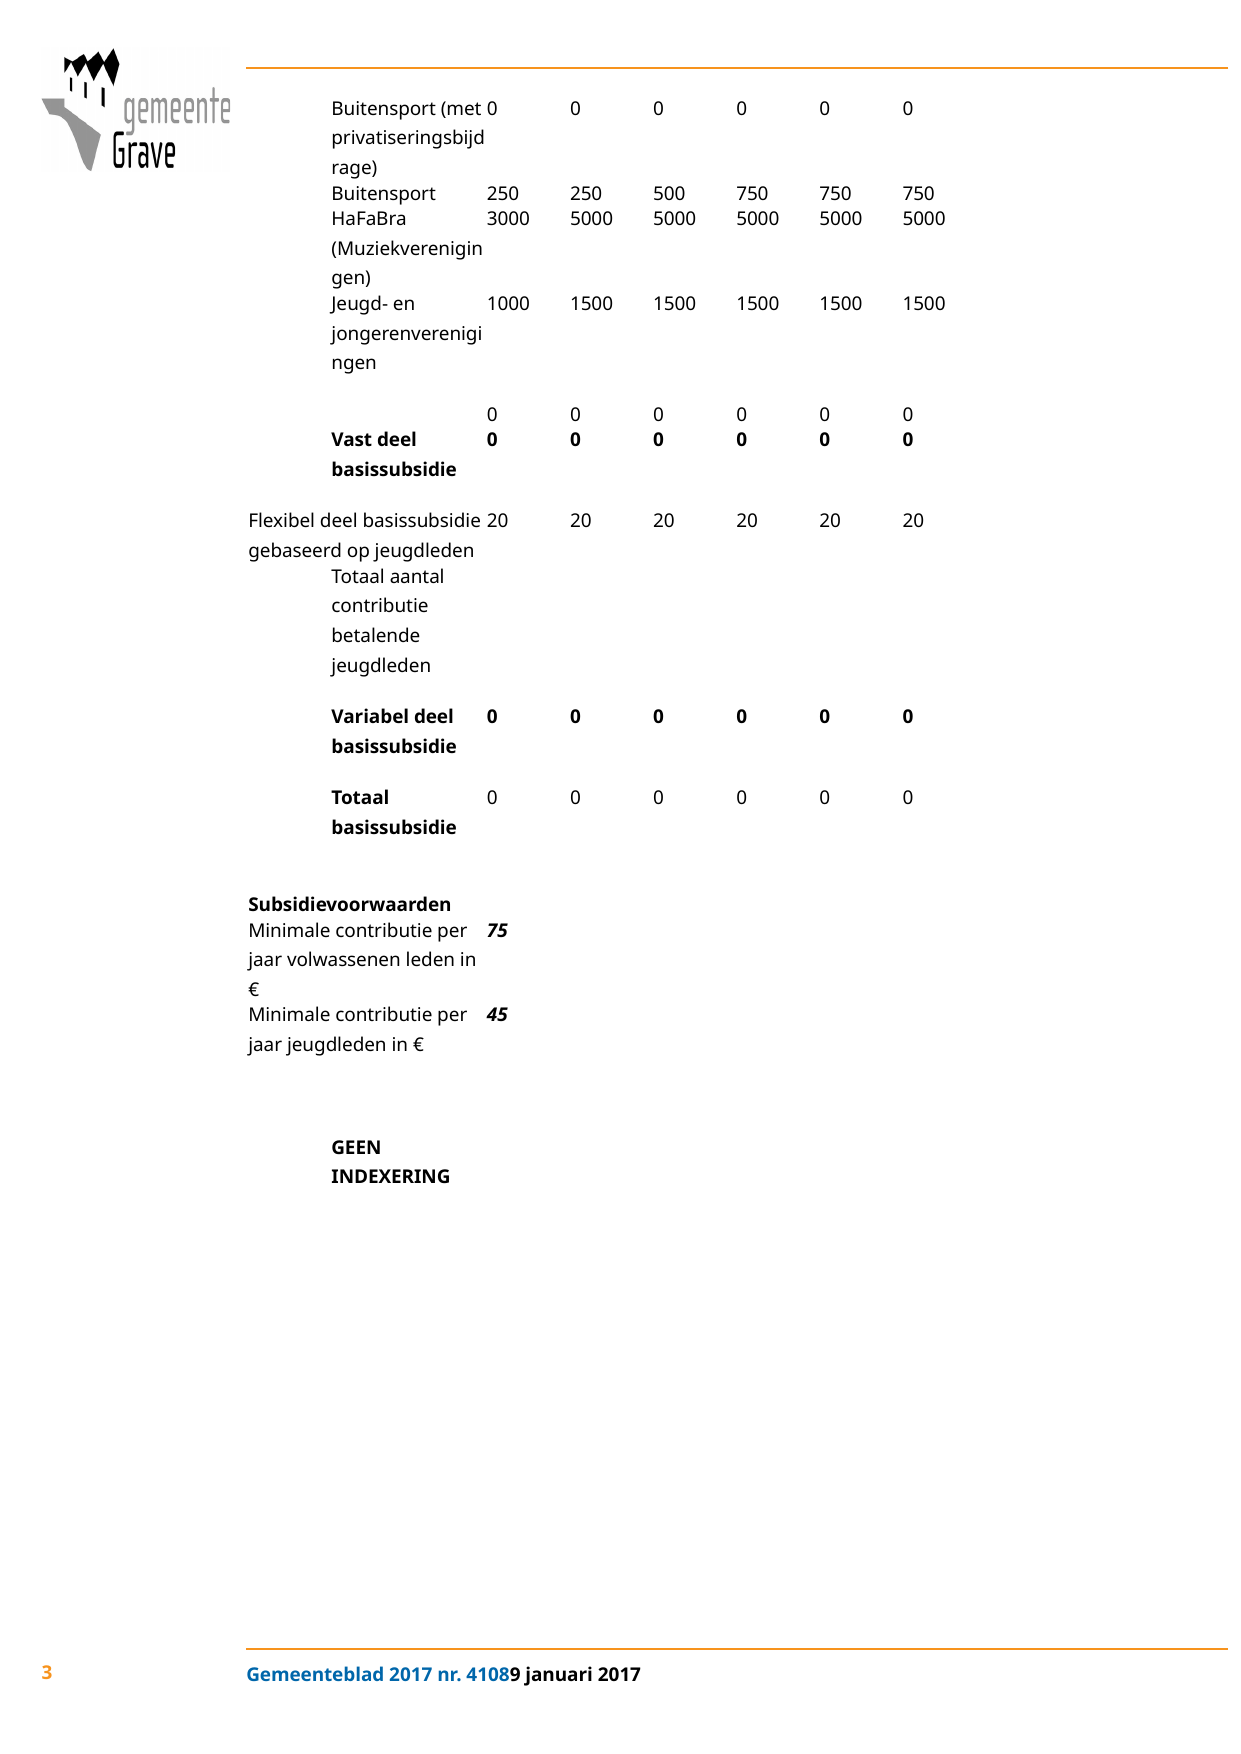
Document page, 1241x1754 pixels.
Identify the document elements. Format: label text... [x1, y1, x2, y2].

table_cell [248, 840, 331, 865]
table_cell [331, 759, 487, 784]
table_cell [331, 1057, 487, 1083]
table_cell [1069, 205, 1152, 290]
table_cell [570, 759, 653, 784]
table_cell [570, 840, 653, 865]
table_cell Minimale contributie per jaar volwassenen leden in € [248, 917, 487, 1002]
table_cell [1069, 703, 1152, 758]
table_cell [653, 759, 736, 784]
table_cell [1069, 290, 1152, 375]
table_cell [819, 865, 902, 891]
table_cell 3000 [487, 205, 570, 290]
table_cell [985, 678, 1068, 703]
table_cell 75 [487, 917, 570, 1002]
table_cell 0 [487, 427, 570, 482]
table_cell [736, 1002, 819, 1057]
table_cell [1069, 563, 1152, 677]
table_cell [736, 891, 819, 917]
table_cell [736, 1057, 819, 1083]
table_cell [736, 375, 819, 401]
table_cell [819, 563, 902, 677]
table_cell [1069, 1134, 1152, 1189]
table_cell [653, 375, 736, 401]
table_cell [570, 1134, 653, 1189]
table_cell [819, 840, 902, 865]
table_cell [248, 865, 331, 891]
table_cell [819, 1109, 902, 1134]
table_cell 5000 [570, 205, 653, 290]
table_cell [736, 917, 819, 1002]
table_cell GEEN INDEXERING [331, 1134, 487, 1189]
table_cell 0 [487, 95, 570, 180]
table_cell [653, 865, 736, 891]
table_cell [985, 482, 1068, 508]
table_cell [985, 427, 1068, 482]
table_cell [570, 1002, 653, 1057]
table_cell Totaal aantal contributie betalende jeugdleden [331, 563, 487, 677]
table_cell [570, 865, 653, 891]
table_cell 0 [570, 427, 653, 482]
table_cell [653, 482, 736, 508]
table_cell [487, 1134, 570, 1189]
table_cell [248, 784, 331, 839]
table_cell 20 [736, 508, 819, 563]
table_cell [331, 1083, 487, 1108]
table_cell [819, 1134, 902, 1189]
table_cell [1069, 891, 1152, 917]
table_cell [902, 759, 985, 784]
table_cell 45 [487, 1002, 570, 1057]
table_cell [902, 891, 985, 917]
table_cell 250 [570, 180, 653, 205]
table_cell [487, 482, 570, 508]
table_cell 0 [653, 427, 736, 482]
table_cell Variabel deel basissubsidie [331, 703, 487, 758]
table_cell [1069, 180, 1152, 205]
table_cell 250 [487, 180, 570, 205]
table_cell [985, 1083, 1068, 1108]
table_cell [331, 375, 487, 401]
table_cell 5000 [653, 205, 736, 290]
table_cell 5000 [819, 205, 902, 290]
table_cell 0 [570, 401, 653, 427]
table_cell [819, 759, 902, 784]
table_cell 0 [736, 401, 819, 427]
table_cell [487, 1057, 570, 1083]
table_cell 750 [902, 180, 985, 205]
table_cell 0 [736, 703, 819, 758]
table_cell [1069, 401, 1152, 427]
table_cell 0 [736, 95, 819, 180]
table_cell [736, 563, 819, 677]
table_cell [902, 678, 985, 703]
table_cell [570, 891, 653, 917]
table_cell [248, 205, 331, 290]
table_cell [1069, 375, 1152, 401]
table_cell Buitensport [331, 180, 487, 205]
table_cell 0 [653, 95, 736, 180]
table_cell 0 [653, 703, 736, 758]
table_cell [570, 917, 653, 1002]
table_cell [985, 1109, 1068, 1134]
table_cell 1500 [653, 290, 736, 375]
table_cell [653, 917, 736, 1002]
table_cell 1500 [736, 290, 819, 375]
table_cell [1069, 1057, 1152, 1083]
table_cell [819, 375, 902, 401]
table_cell [653, 840, 736, 865]
table_cell [331, 678, 487, 703]
table_cell 5000 [902, 205, 985, 290]
table_cell [1069, 678, 1152, 703]
table_cell [985, 290, 1068, 375]
table_cell [1069, 427, 1152, 482]
table_cell Minimale contributie per jaar jeugdleden in € [248, 1002, 487, 1057]
table_cell [985, 205, 1068, 290]
table_cell [902, 482, 985, 508]
table_cell 0 [902, 401, 985, 427]
table_cell [487, 865, 570, 891]
table_cell [248, 401, 331, 427]
table_cell [653, 563, 736, 677]
table_cell [985, 840, 1068, 865]
table_cell [331, 1109, 487, 1134]
table_cell [248, 427, 331, 482]
table_cell 20 [653, 508, 736, 563]
table_cell 0 [736, 784, 819, 839]
table_cell [736, 482, 819, 508]
table_cell 0 [736, 427, 819, 482]
table_cell 0 [902, 95, 985, 180]
table_cell [902, 917, 985, 1002]
table_cell [985, 703, 1068, 758]
table_cell 20 [487, 508, 570, 563]
table_cell 0 [819, 95, 902, 180]
table_cell [985, 891, 1068, 917]
table_cell [1069, 95, 1152, 180]
table_cell 20 [902, 508, 985, 563]
table_cell 0 [902, 784, 985, 839]
table_cell [819, 678, 902, 703]
table_cell 500 [653, 180, 736, 205]
table_cell 0 [902, 703, 985, 758]
table_cell [570, 1083, 653, 1108]
table_cell [902, 840, 985, 865]
table_cell [653, 891, 736, 917]
table_cell 20 [570, 508, 653, 563]
table_cell 5000 [736, 205, 819, 290]
table_cell [902, 1083, 985, 1108]
table_cell [985, 563, 1068, 677]
table_cell [985, 917, 1068, 1002]
table_cell [736, 865, 819, 891]
table_cell [570, 482, 653, 508]
table_cell [985, 375, 1068, 401]
table_cell [248, 563, 331, 677]
table_cell [487, 563, 570, 677]
table_cell [902, 375, 985, 401]
table_cell 0 [819, 703, 902, 758]
table_cell [331, 401, 487, 427]
table_cell [819, 917, 902, 1002]
table_cell [819, 891, 902, 917]
table_cell [331, 840, 487, 865]
table_cell [736, 1083, 819, 1108]
table_cell [985, 1134, 1068, 1189]
table_cell [819, 1002, 902, 1057]
table_cell [653, 1002, 736, 1057]
table_cell [985, 759, 1068, 784]
table_cell 750 [819, 180, 902, 205]
table_cell 1500 [819, 290, 902, 375]
table_cell [248, 1057, 331, 1083]
table_cell Subsidievoorwaarden [248, 891, 487, 917]
table_cell [331, 482, 487, 508]
table_cell [331, 865, 487, 891]
table_cell [248, 375, 331, 401]
table_cell 1500 [570, 290, 653, 375]
table_cell [248, 703, 331, 758]
table_cell 0 [487, 401, 570, 427]
table_cell [653, 678, 736, 703]
table_cell [248, 95, 331, 180]
table_cell [1069, 840, 1152, 865]
table_cell [248, 759, 331, 784]
table_cell [1069, 482, 1152, 508]
table_cell 1000 [487, 290, 570, 375]
table_cell 0 [653, 784, 736, 839]
table_cell [570, 375, 653, 401]
table_cell [570, 678, 653, 703]
table_cell 0 [819, 401, 902, 427]
table_cell [985, 1057, 1068, 1083]
table_cell [248, 1109, 331, 1134]
table_cell [1069, 759, 1152, 784]
table_cell [570, 1109, 653, 1134]
table_cell Buitensport (met privatiseringsbijdrage) [331, 95, 487, 180]
table_cell [248, 1083, 331, 1108]
table_cell 0 [819, 784, 902, 839]
table_cell [1069, 865, 1152, 891]
table_cell [902, 865, 985, 891]
table_cell [736, 678, 819, 703]
table_cell [1069, 917, 1152, 1002]
table_cell [487, 891, 570, 917]
table_cell Flexibel deel basissubsidie gebaseerd op jeugdleden [248, 508, 487, 563]
table_cell [902, 563, 985, 677]
table_cell [819, 1083, 902, 1108]
table_cell [570, 563, 653, 677]
table_cell [487, 678, 570, 703]
table_cell [736, 1109, 819, 1134]
table_cell [985, 1002, 1068, 1057]
table_cell Vast deel basissubsidie [331, 427, 487, 482]
table_cell [985, 401, 1068, 427]
table_cell [1069, 1083, 1152, 1108]
table_cell [487, 1083, 570, 1108]
table_cell [985, 180, 1068, 205]
table_cell [1069, 508, 1152, 563]
table_cell 0 [570, 784, 653, 839]
table_cell [487, 375, 570, 401]
table_cell [985, 865, 1068, 891]
table_cell [487, 759, 570, 784]
table_cell 0 [487, 703, 570, 758]
table_cell [902, 1057, 985, 1083]
table_cell [248, 1134, 331, 1189]
table_cell 750 [736, 180, 819, 205]
table_cell 0 [570, 703, 653, 758]
table_cell Jeugd- en jongerenverenigingen [331, 290, 487, 375]
table_cell 0 [902, 427, 985, 482]
table_cell [902, 1002, 985, 1057]
table_cell Totaal basissubsidie [331, 784, 487, 839]
table_cell [902, 1109, 985, 1134]
table_cell [653, 1083, 736, 1108]
table_cell [1069, 1002, 1152, 1057]
table_cell [653, 1134, 736, 1189]
table_cell 0 [487, 784, 570, 839]
table_cell [736, 840, 819, 865]
table_cell 0 [819, 427, 902, 482]
table_cell [985, 95, 1068, 180]
table_cell [248, 180, 331, 205]
table_cell 20 [819, 508, 902, 563]
table_cell [248, 678, 331, 703]
table_cell HaFaBra (Muziekverenigingen) [331, 205, 487, 290]
table_cell 1500 [902, 290, 985, 375]
table_cell [736, 1134, 819, 1189]
table_cell [248, 290, 331, 375]
table_cell [653, 1057, 736, 1083]
table_cell [736, 759, 819, 784]
table_cell [985, 784, 1068, 839]
table_cell [570, 1057, 653, 1083]
table_cell [1069, 1109, 1152, 1134]
table_cell [487, 840, 570, 865]
table_cell [1069, 784, 1152, 839]
table_cell [248, 482, 331, 508]
table_cell [819, 1057, 902, 1083]
table_cell [902, 1134, 985, 1189]
table_cell 0 [570, 95, 653, 180]
table_cell [985, 508, 1068, 563]
table_cell 0 [653, 401, 736, 427]
table_cell [819, 482, 902, 508]
picture [41, 47, 231, 172]
table_cell [653, 1109, 736, 1134]
table_cell [487, 1109, 570, 1134]
